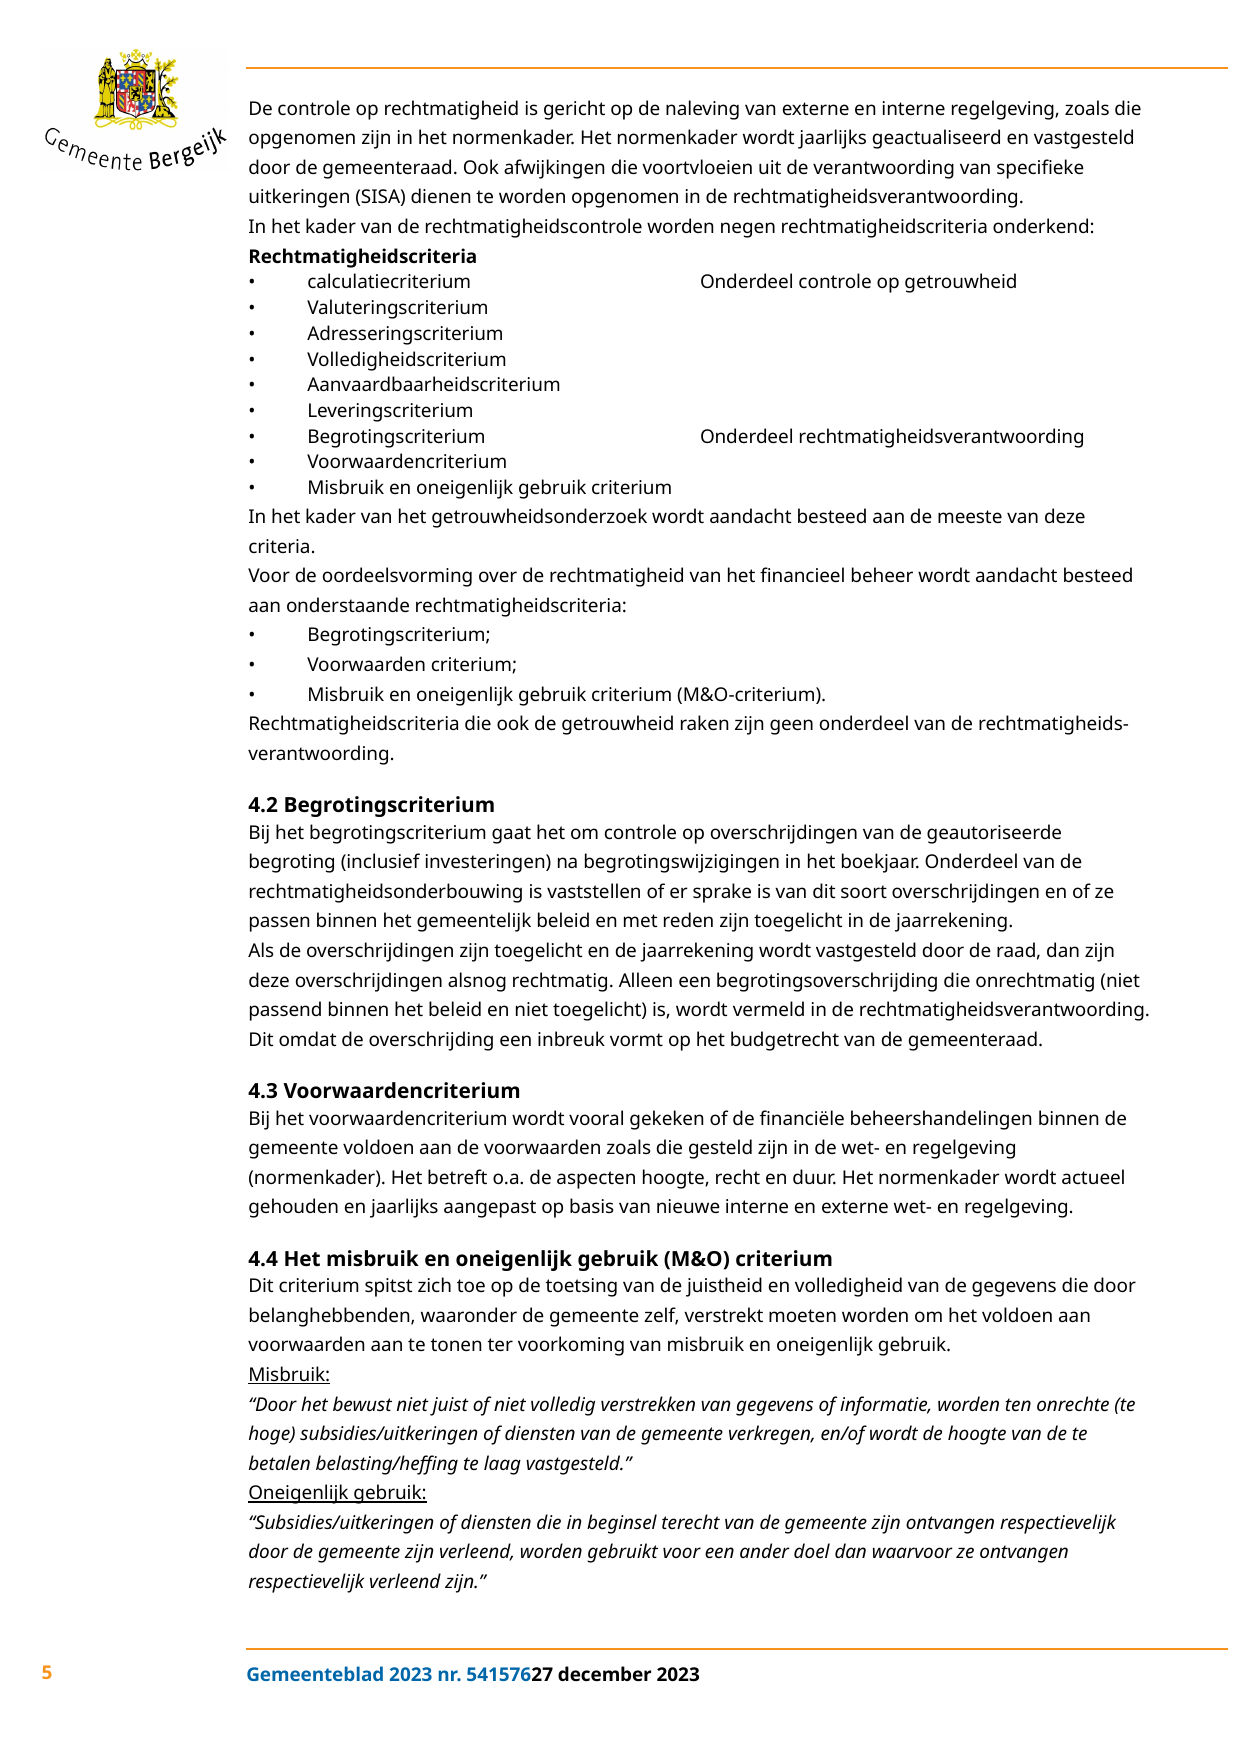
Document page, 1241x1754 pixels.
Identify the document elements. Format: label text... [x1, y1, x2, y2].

text Bij het begrotingscriterium gaat het om controle op overschrijdingen van de geautoriseerde begroting (inclusief investeringen) na begrotingswijzigingen in het boekjaar. Onderdeel van de rechtmatigheidsonderbouwing is vaststellen of er sprake is van dit soort overschrijdingen en of ze passen binnen het gemeentelijk beleid en met reden zijn toegelicht in de jaarrekening. [248, 819, 1152, 933]
table_cell Leveringscriterium [248, 397, 700, 423]
text “Subsidies/uitkeringen of diensten die in beginsel terecht van de gemeente zijn ontvangen respectievelijk door de gemeente zijn verleend, worden gebruikt voor een ander doel dan waarvoor ze ontvangen respectievelijk verleend zijn.” [248, 1509, 1152, 1594]
picture [41, 47, 231, 172]
table_cell calculatiecriterium [248, 269, 700, 294]
text 4.3 Voorwaardencriterium [248, 1076, 1152, 1105]
text Misbruik: [248, 1361, 1152, 1387]
table_cell Volledigheidscriterium [248, 346, 700, 371]
table_cell Misbruik en oneigenlijk gebruik criterium [248, 474, 700, 500]
table_cell Onderdeel controle op getrouwheid [700, 269, 1152, 423]
table_cell Valuteringscriterium [248, 294, 700, 320]
list Begrotingscriterium; [248, 622, 1152, 647]
text Als de overschrijdingen zijn toegelicht en de jaarrekening wordt vastgesteld door de raad, dan zijn deze overschrijdingen alsnog rechtmatig. Alleen een begrotingsoverschrijding die onrechtmatig (niet passend binnen het beleid en niet toegelicht) is, wordt vermeld in de rechtmatigheidsverantwoording. Dit omdat de overschrijding een inbreuk vormt op het budgetrecht van de gemeenteraad. [248, 937, 1152, 1052]
text Oneigenlijk gebruik: [248, 1479, 1152, 1505]
text Dit criterium spitst zich toe op de toetsing van de juistheid en volledigheid van de gegevens die door belanghebbenden, waaronder de gemeente zelf, verstrekt moeten worden om het voldoen aan voorwaarden aan te tonen ter voorkoming van misbruik en oneigenlijk gebruik. [248, 1272, 1152, 1357]
text Bij het voorwaardencriterium wordt vooral gekeken of de financiële beheershandelingen binnen de gemeente voldoen aan de voorwaarden zoals die gesteld zijn in de wet- en regelgeving (normenkader). Het betreft o.a. de aspecten hoogte, recht en duur. Het normenkader wordt actueel gehouden en jaarlijks aangepast op basis van nieuwe interne en externe wet- en regelgeving. [248, 1105, 1152, 1219]
table_cell Voorwaardencriterium [248, 449, 700, 474]
text In het kader van de rechtmatigheidscontrole worden negen rechtmatigheidscriteria onderkend: [248, 213, 1152, 239]
table_cell Adresseringscriterium [248, 320, 700, 346]
text Voor de oordeelsvorming over de rechtmatigheid van het financieel beheer wordt aandacht besteed aan onderstaande rechtmatigheidscriteria: [248, 562, 1152, 618]
text De controle op rechtmatigheid is gericht op de naleving van externe en interne regelgeving, zoals die opgenomen zijn in het normenkader. Het normenkader wordt jaarlijks geactualiseerd en vastgesteld door de gemeenteraad. Ook afwijkingen die voortvloeien uit de verantwoording van specifieke uitkeringen (SISA) dienen te worden opgenomen in de rechtmatigheidsverantwoording. [248, 95, 1152, 209]
text 4.2 Begrotingscriterium [248, 790, 1152, 819]
text Rechtmatigheidscriteria die ook de getrouwheid raken zijn geen onderdeel van de rechtmatigheids-verantwoording. [248, 710, 1152, 766]
text 4.4 Het misbruik en oneigenlijk gebruik (M&O) criterium [248, 1244, 1152, 1272]
list Misbruik en oneigenlijk gebruik criterium (M&O-criterium). [248, 681, 1152, 707]
table_cell Begrotingscriterium [248, 423, 700, 449]
text “Door het bewust niet juist of niet volledig verstrekken van gegevens of informatie, worden ten onrechte (te hoge) subsidies/uitkeringen of diensten van de gemeente verkregen, en/of wordt de hoogte van de te betalen belasting/heffing te laag vastgesteld.” [248, 1391, 1152, 1476]
table_cell Aanvaardbaarheidscriterium [248, 371, 700, 397]
list Voorwaarden criterium; [248, 651, 1152, 677]
text In het kader van het getrouwheidsonderzoek wordt aandacht besteed aan de meeste van deze criteria. [248, 503, 1152, 559]
table_cell Onderdeel rechtmatigheidsverantwoording [700, 423, 1152, 500]
table_header Rechtmatigheidscriteria [248, 243, 1152, 268]
